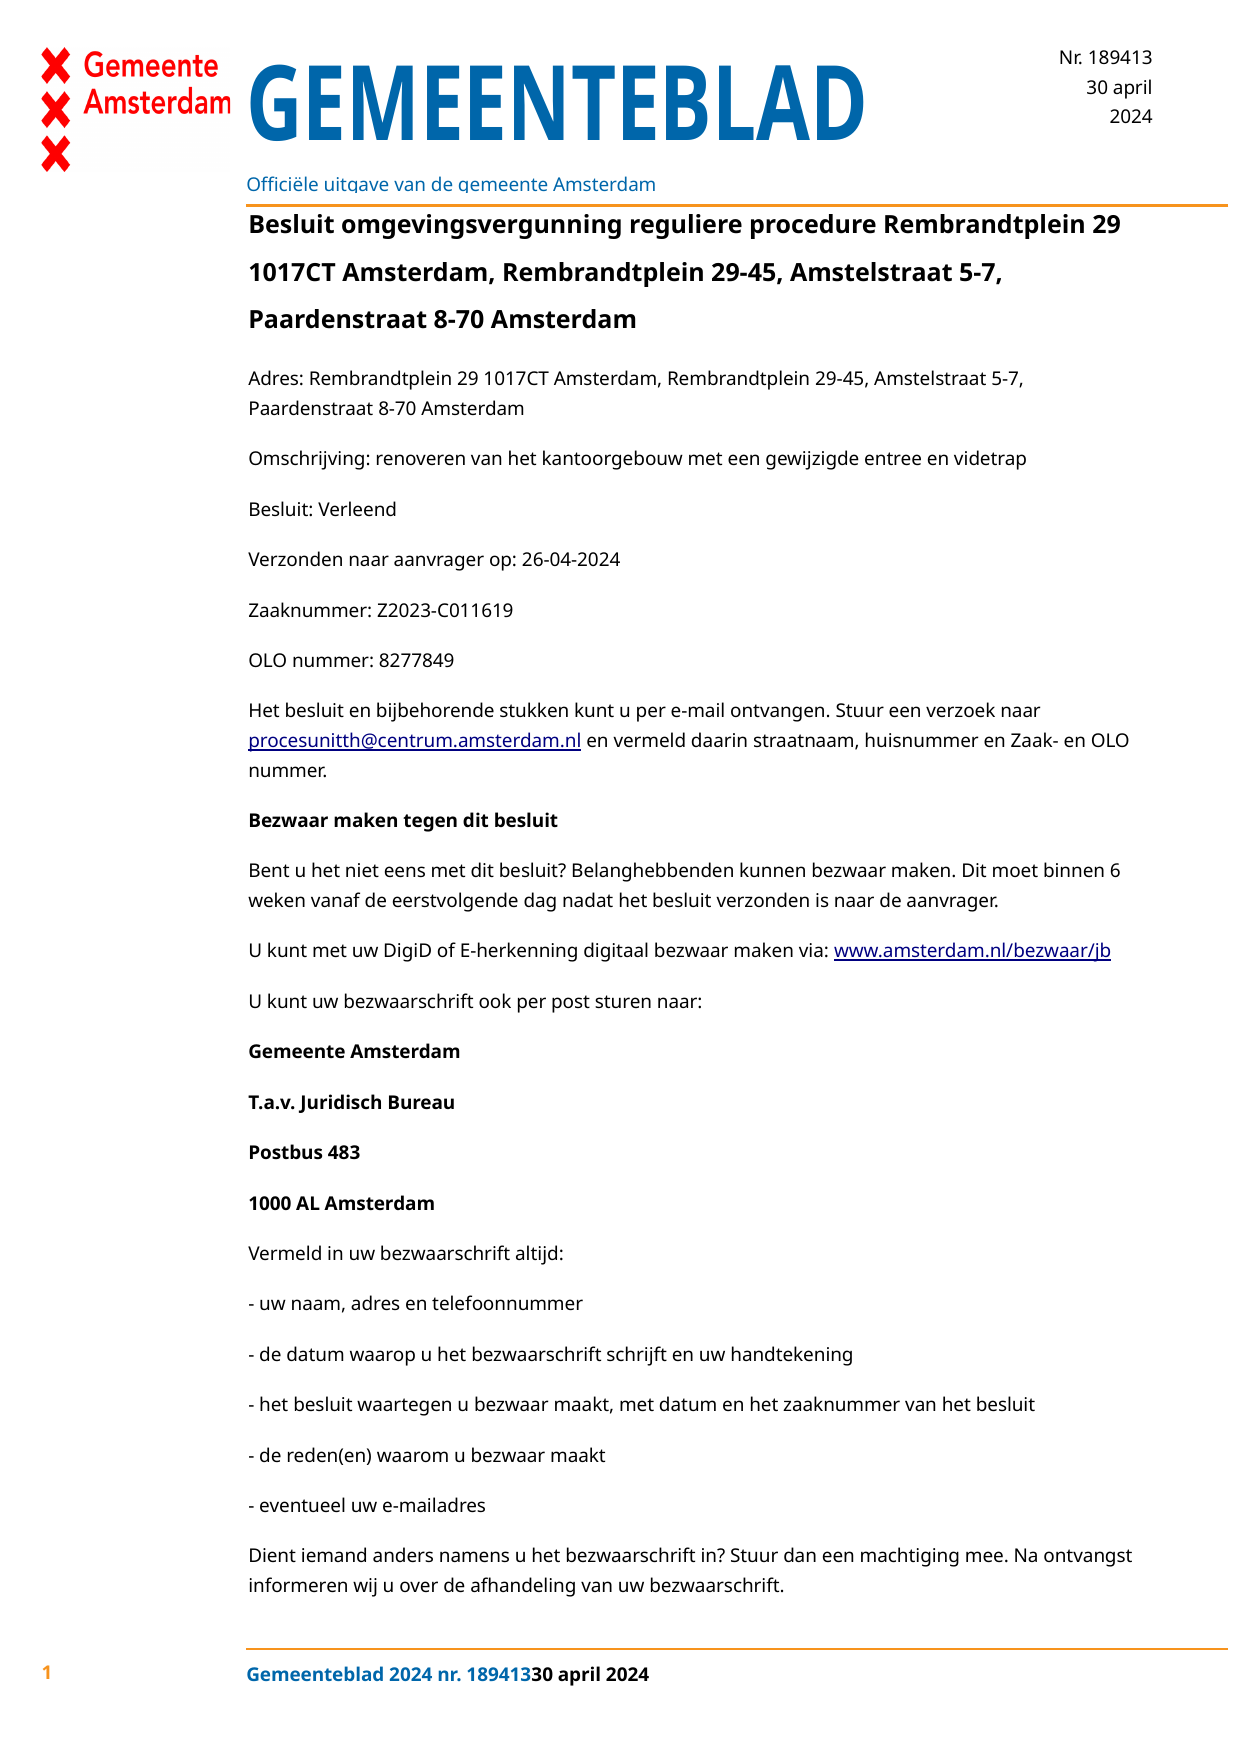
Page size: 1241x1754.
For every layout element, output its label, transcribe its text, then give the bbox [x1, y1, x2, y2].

text Bezwaar maken tegen dit besluit [248, 807, 1152, 833]
text Bent u het niet eens met dit besluit? Belanghebbenden kunnen bezwaar maken. Dit moet binnen 6 weken vanaf de eerstvolgende dag nadat het besluit verzonden is naar de aanvrager. [248, 858, 1152, 913]
text OLO nummer: 8277849 [248, 647, 1152, 673]
text - eventueel uw e-mailadres [248, 1492, 1152, 1518]
text Adres: Rembrandtplein 29 1017CT Amsterdam, Rembrandtplein 29-45, Amstelstraat 5-7, Paardenstraat 8-70 Amsterdam [248, 366, 1152, 421]
text - de reden(en) waarom u bezwaar maakt [248, 1442, 1152, 1467]
text U kunt met uw DigiD of E-herkenning digitaal bezwaar maken via: www.amsterdam.nl/bezwaar/jb [248, 938, 1152, 963]
text U kunt uw bezwaarschrift ook per post sturen naar: [248, 988, 1152, 1014]
text Zaaknummer: Z2023-C011619 [248, 597, 1152, 622]
text Verzonden naar aanvrager op: 26-04-2024 [248, 546, 1152, 572]
text - uw naam, adres en telefoonnummer [248, 1291, 1152, 1316]
text Besluit omgevingsvergunning reguliere procedure Rembrandtplein 29 1017CT Amsterdam, Rembrandtplein 29-45, Amstelstraat 5-7, Paardenstraat 8-70 Amsterdam [248, 207, 1152, 336]
text Het besluit en bijbehorende stukken kunt u per e-mail ontvangen. Stuur een verzoek naar procesunitth@centrum.amsterdam.nl en vermeld daarin straatnaam, huisnummer en Zaak- en OLO nummer. [248, 698, 1152, 782]
text - de datum waarop u het bezwaarschrift schrijft en uw handtekening [248, 1341, 1152, 1367]
text Postbus 483 [248, 1139, 1152, 1165]
text T.a.v. Juridisch Bureau [248, 1089, 1152, 1114]
picture [41, 47, 231, 172]
text Vermeld in uw bezwaarschrift altijd: [248, 1240, 1152, 1266]
text Dient iemand anders namens u het bezwaarschrift in? Stuur dan een machtiging mee. Na ontvangst informeren wij u over de afhandeling van uw bezwaarschrift. [248, 1543, 1152, 1598]
text Omschrijving: renoveren van het kantoorgebouw met een gewijzigde entree en videtrap [248, 446, 1152, 471]
text Gemeente Amsterdam [248, 1038, 1152, 1064]
text 1000 AL Amsterdam [248, 1190, 1152, 1215]
text Besluit: Verleend [248, 496, 1152, 522]
text - het besluit waartegen u bezwaar maakt, met datum en het zaaknummer van het besluit [248, 1391, 1152, 1417]
